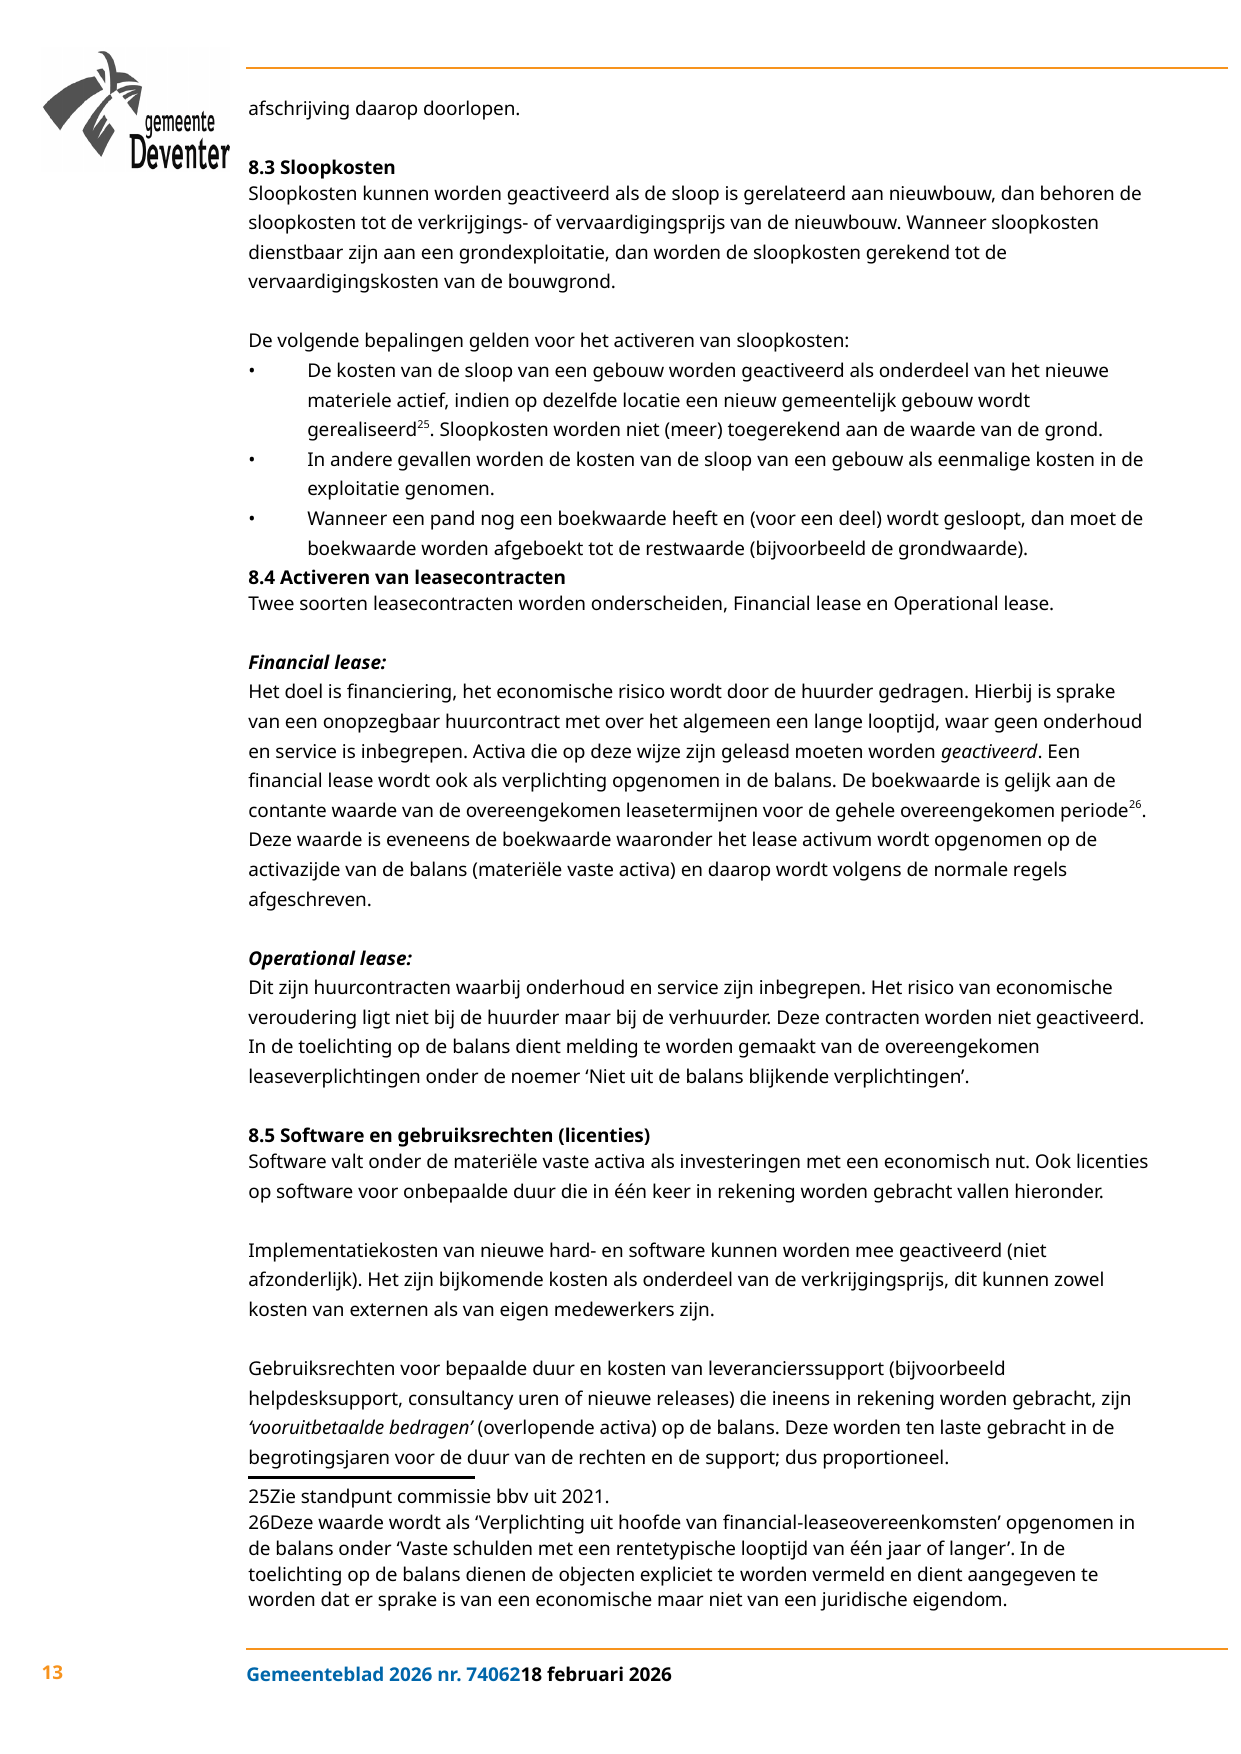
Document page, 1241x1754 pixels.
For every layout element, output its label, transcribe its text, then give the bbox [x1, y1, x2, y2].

list Wanneer een pand nog een boekwaarde heeft en (voor een deel) wordt gesloopt, dan moet de boekwaarde worden afgeboekt tot de restwaarde (bijvoorbeeld de grondwaarde). [248, 505, 1152, 560]
list Zie standpunt commissie bbv uit 2021. [248, 1483, 1152, 1509]
text afschrijving daarop doorlopen. [248, 95, 1152, 121]
text Twee soorten leasecontracten worden onderscheiden, Financial lease en Operational lease. [248, 590, 1152, 616]
picture [41, 47, 231, 172]
text Financial lease: [248, 649, 1152, 675]
text 8.5 Software en gebruiksrechten (licenties) [248, 1122, 1152, 1148]
list In andere gevallen worden de kosten van de sloop van een gebouw als eenmalige kosten in de exploitatie genomen. [248, 446, 1152, 501]
text 8.4 Activeren van leasecontracten [248, 564, 1152, 590]
text Deze waarde wordt als ‘Verplichting uit hoofde van financial-leaseovereenkomsten’ opgenomen in de balans onder ‘Vaste schulden met een rentetypische looptijd van één jaar of langer’. In de toelichting op de balans dienen de objecten expliciet te worden vermeld en dient aangegeven te worden dat er sprake is van een economische maar niet van een juridische eigendom. [248, 1509, 1152, 1612]
text Dit zijn huurcontracten waarbij onderhoud en service zijn inbegrepen. Het risico van economische veroudering ligt niet bij de huurder maar bij de verhuurder. Deze contracten worden niet geactiveerd. In de toelichting op de balans dient melding te worden gemaakt van de overeengekomen leaseverplichtingen onder de noemer ‘Niet uit de balans blijkende verplichtingen’. [248, 974, 1152, 1089]
text De volgende bepalingen gelden voor het activeren van sloopkosten: [248, 328, 1152, 353]
text Sloopkosten kunnen worden geactiveerd als de sloop is gerelateerd aan nieuwbouw, dan behoren de sloopkosten tot de verkrijgings- of vervaardigingsprijs van de nieuwbouw. Wanneer sloopkosten dienstbaar zijn aan een grondexploitatie, dan worden de sloopkosten gerekend tot de vervaardigingskosten van de bouwgrond. [248, 180, 1152, 294]
text Implementatiekosten van nieuwe hard- en software kunnen worden mee geactiveerd (niet afzonderlijk). Het zijn bijkomende kosten als onderdeel van de verkrijgingsprijs, dit kunnen zowel kosten van externen als van eigen medewerkers zijn. [248, 1237, 1152, 1322]
text Het doel is financiering, het economische risico wordt door de huurder gedragen. Hierbij is sprake van een onopzegbaar huurcontract met over het algemeen een lange looptijd, waar geen onderhoud en service is inbegrepen. Activa die op deze wijze zijn geleasd moeten worden geactiveerd. Een financial lease wordt ook als verplichting opgenomen in de balans. De boekwaarde is gelijk aan de contante waarde van de overeengekomen leasetermijnen voor de gehele overeengekomen periode. Deze waarde is eveneens de boekwaarde waaronder het lease activum wordt opgenomen op de activazijde van de balans (materiële vaste activa) en daarop wordt volgens de normale regels afgeschreven. [248, 679, 1152, 912]
text Operational lease: [248, 945, 1152, 971]
list De kosten van de sloop van een gebouw worden geactiveerd als onderdeel van het nieuwe materiele actief, indien op dezelfde locatie een nieuw gemeentelijk gebouw wordt gerealiseerd. Sloopkosten worden niet (meer) toegerekend aan de waarde van de grond. [248, 357, 1152, 442]
text Software valt onder de materiële vaste activa als investeringen met een economisch nut. Ook licenties op software voor onbepaalde duur die in één keer in rekening worden gebracht vallen hieronder. [248, 1148, 1152, 1203]
text Gebruiksrechten voor bepaalde duur en kosten van leverancierssupport (bijvoorbeeld helpdesksupport, consultancy uren of nieuwe releases) die ineens in rekening worden gebracht, zijn ‘vooruitbetaalde bedragen’ (overlopende activa) op de balans. Deze worden ten laste gebracht in de begrotingsjaren voor de duur van de rechten en de support; dus proportioneel. [248, 1355, 1152, 1470]
text 8.3 Sloopkosten [248, 154, 1152, 180]
